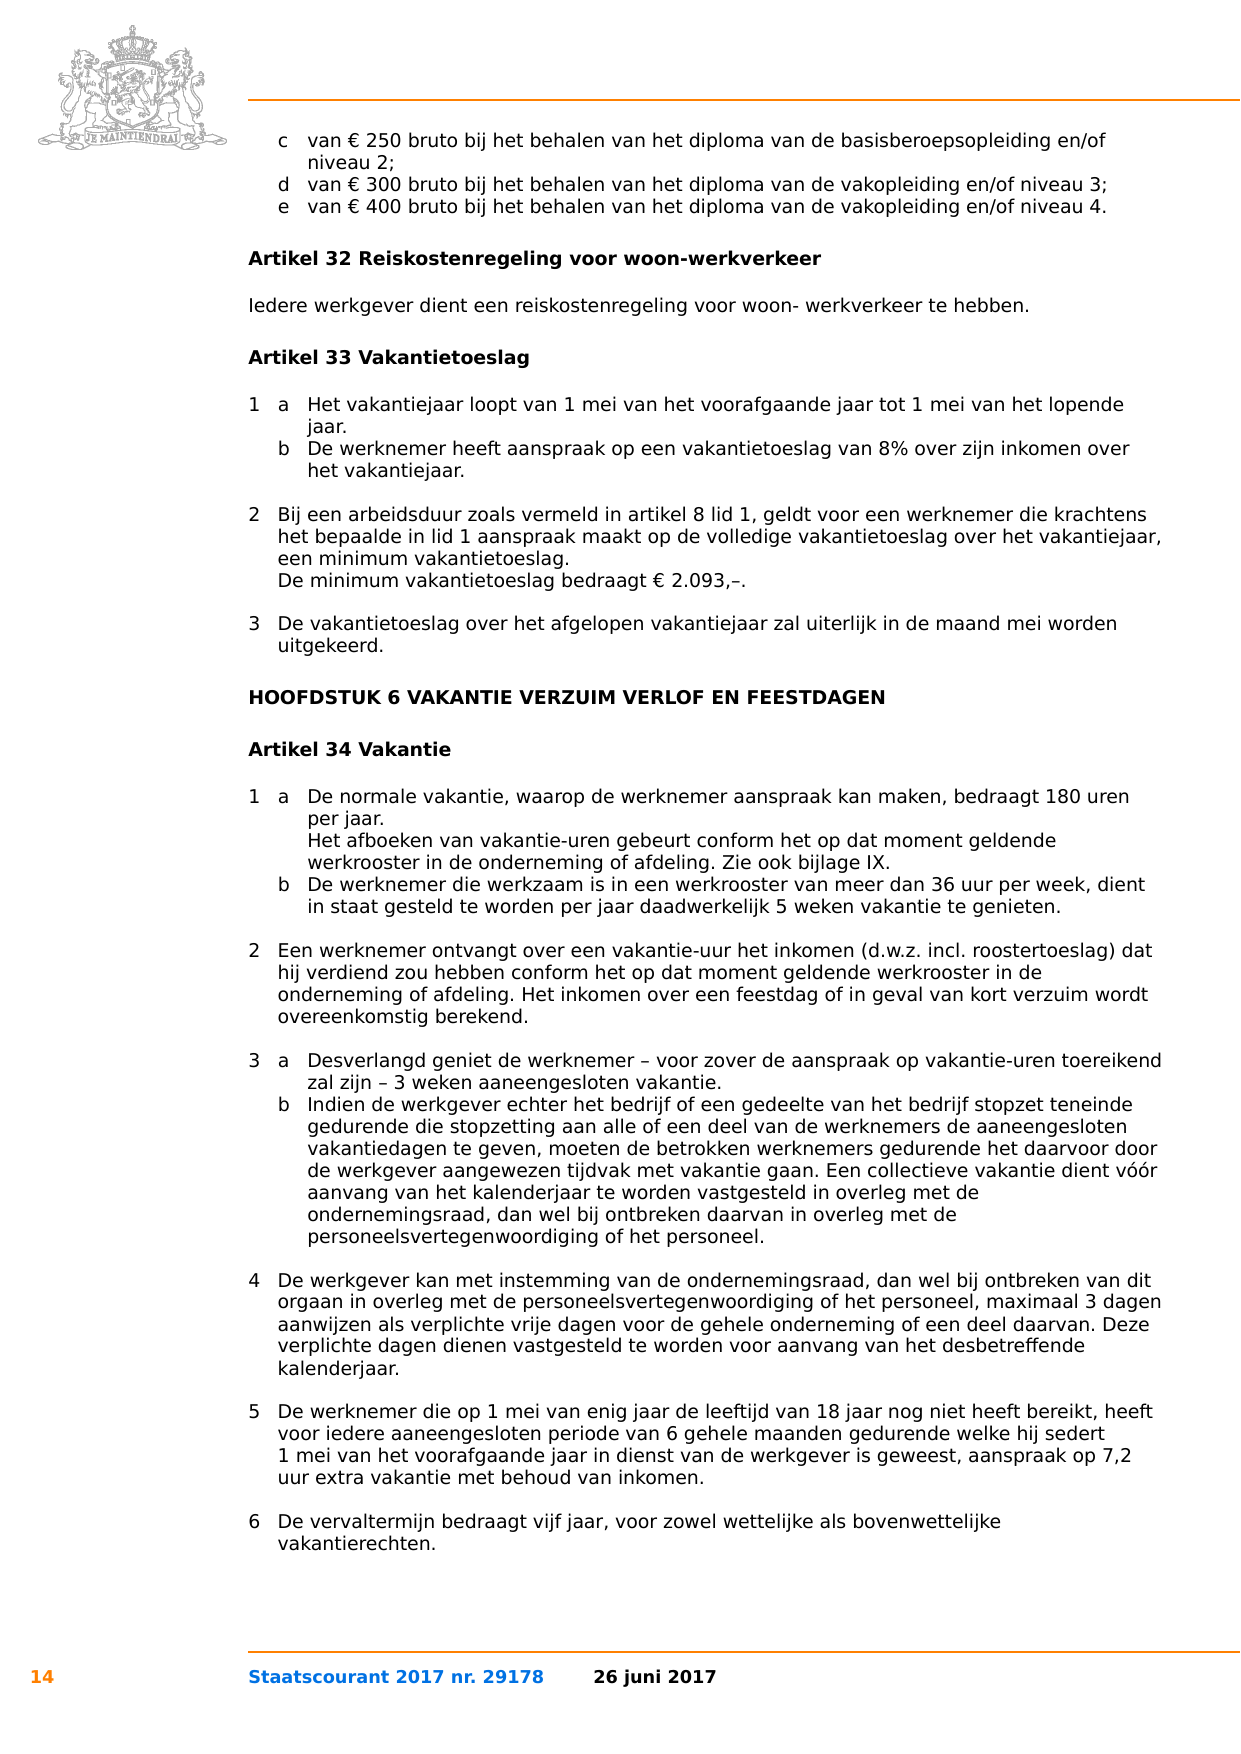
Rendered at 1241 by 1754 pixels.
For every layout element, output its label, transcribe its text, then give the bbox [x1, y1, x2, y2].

text d van € 300 bruto bij het behalen van het diploma van de vakopleiding en/of niveau 3; [278, 174, 1163, 196]
picture [38, 25, 227, 150]
text b De werknemer heeft aanspraak op een vakantietoeslag van 8% over zijn inkomen over het vakantiejaar. [278, 438, 1163, 482]
text b Indien de werkgever echter het bedrijf of een gedeelte van het bedrijf stopzet teneinde gedurende die stopzetting aan alle of een deel van de werknemers de aaneengesloten vakantiedagen te geven, moeten de betrokken werknemers gedurende het daarvoor door de werkgever aangewezen tijdvak met vakantie gaan. Een collectieve vakantie dient vóór aanvang van het kalenderjaar te worden vastgesteld in overleg met de ondernemingsraad, dan wel bij ontbreken daarvan in overleg met de personeelsvertegenwoordiging of het personeel. [278, 1094, 1163, 1248]
text 6 De vervaltermijn bedraagt vijf jaar, voor zowel wettelijke als bovenwettelijke vakantierechten. [248, 1511, 1163, 1555]
text 3 a Desverlangd geniet de werknemer – voor zover de aanspraak op vakantie-uren toereikend zal zijn – 3 weken aaneengesloten vakantie. [248, 1050, 1163, 1094]
subtitle Artikel 33 Vakantietoeslag [248, 347, 1163, 369]
text 4 De werkgever kan met instemming van de ondernemingsraad, dan wel bij ontbreken van dit orgaan in overleg met de personeelsvertegenwoordiging of het personeel, maximaal 3 dagen aanwijzen als verplichte vrije dagen voor de gehele onderneming of een deel daarvan. Deze verplichte dagen dienen vastgesteld te worden voor aanvang van het desbetreffende kalenderjaar. [248, 1269, 1163, 1379]
text De minimum vakantietoeslag bedraagt € 2.093,–. [277, 569, 1163, 591]
text 1 a De normale vakantie, waarop de werknemer aanspraak kan maken, bedraagt 180 uren per jaar. [248, 786, 1163, 830]
text b De werknemer die werkzaam is in een werkrooster van meer dan 36 uur per week, dient in staat gesteld te worden per jaar daadwerkelijk 5 weken vakantie te genieten. [278, 874, 1163, 918]
subtitle Artikel 34 Vakantie [248, 739, 1163, 761]
text 3 De vakantietoeslag over het afgelopen vakantiejaar zal uiterlijk in de maand mei worden uitgekeerd. [248, 613, 1163, 657]
text 2 Een werknemer ontvangt over een vakantie-uur het inkomen (d.w.z. incl. roostertoeslag) dat hij verdiend zou hebben conform het op dat moment geldende werkrooster in de onderneming of afdeling. Het inkomen over een feestdag of in geval van kort verzuim wordt overeenkomstig berekend. [248, 940, 1163, 1028]
text 2 Bij een arbeidsduur zoals vermeld in artikel 8 lid 1, geldt voor een werknemer die krachtens het bepaalde in lid 1 aanspraak maakt op de volledige vakantietoeslag over het vakantiejaar, een minimum vakantietoeslag. [248, 503, 1163, 569]
text Iedere werkgever dient een reiskostenregeling voor woon- werkverkeer te hebben. [248, 295, 1163, 317]
subtitle Artikel 32 Reiskostenregeling voor woon-werkverkeer [248, 248, 1163, 270]
subtitle HOOFDSTUK 6 VAKANTIE VERZUIM VERLOF EN FEESTDAGEN [248, 687, 1163, 709]
text e van € 400 bruto bij het behalen van het diploma van de vakopleiding en/of niveau 4. [278, 196, 1163, 218]
text 5 De werknemer die op 1 mei van enig jaar de leeftijd van 18 jaar nog niet heeft bereikt, heeft voor iedere aaneengesloten periode van 6 gehele maanden gedurende welke hij sedert 1 mei van het voorafgaande jaar in dienst van de werkgever is geweest, aanspraak op 7,2 uur extra vakantie met behoud van inkomen. [248, 1401, 1163, 1489]
text Het afboeken van vakantie-uren gebeurt conform het op dat moment geldende werkrooster in de onderneming of afdeling. Zie ook bijlage IX. [307, 830, 1163, 874]
text c van € 250 bruto bij het behalen van het diploma van de basisberoepsopleiding en/of niveau 2; [278, 130, 1163, 174]
text 1 a Het vakantiejaar loopt van 1 mei van het voorafgaande jaar tot 1 mei van het lopende jaar. [248, 394, 1163, 438]
